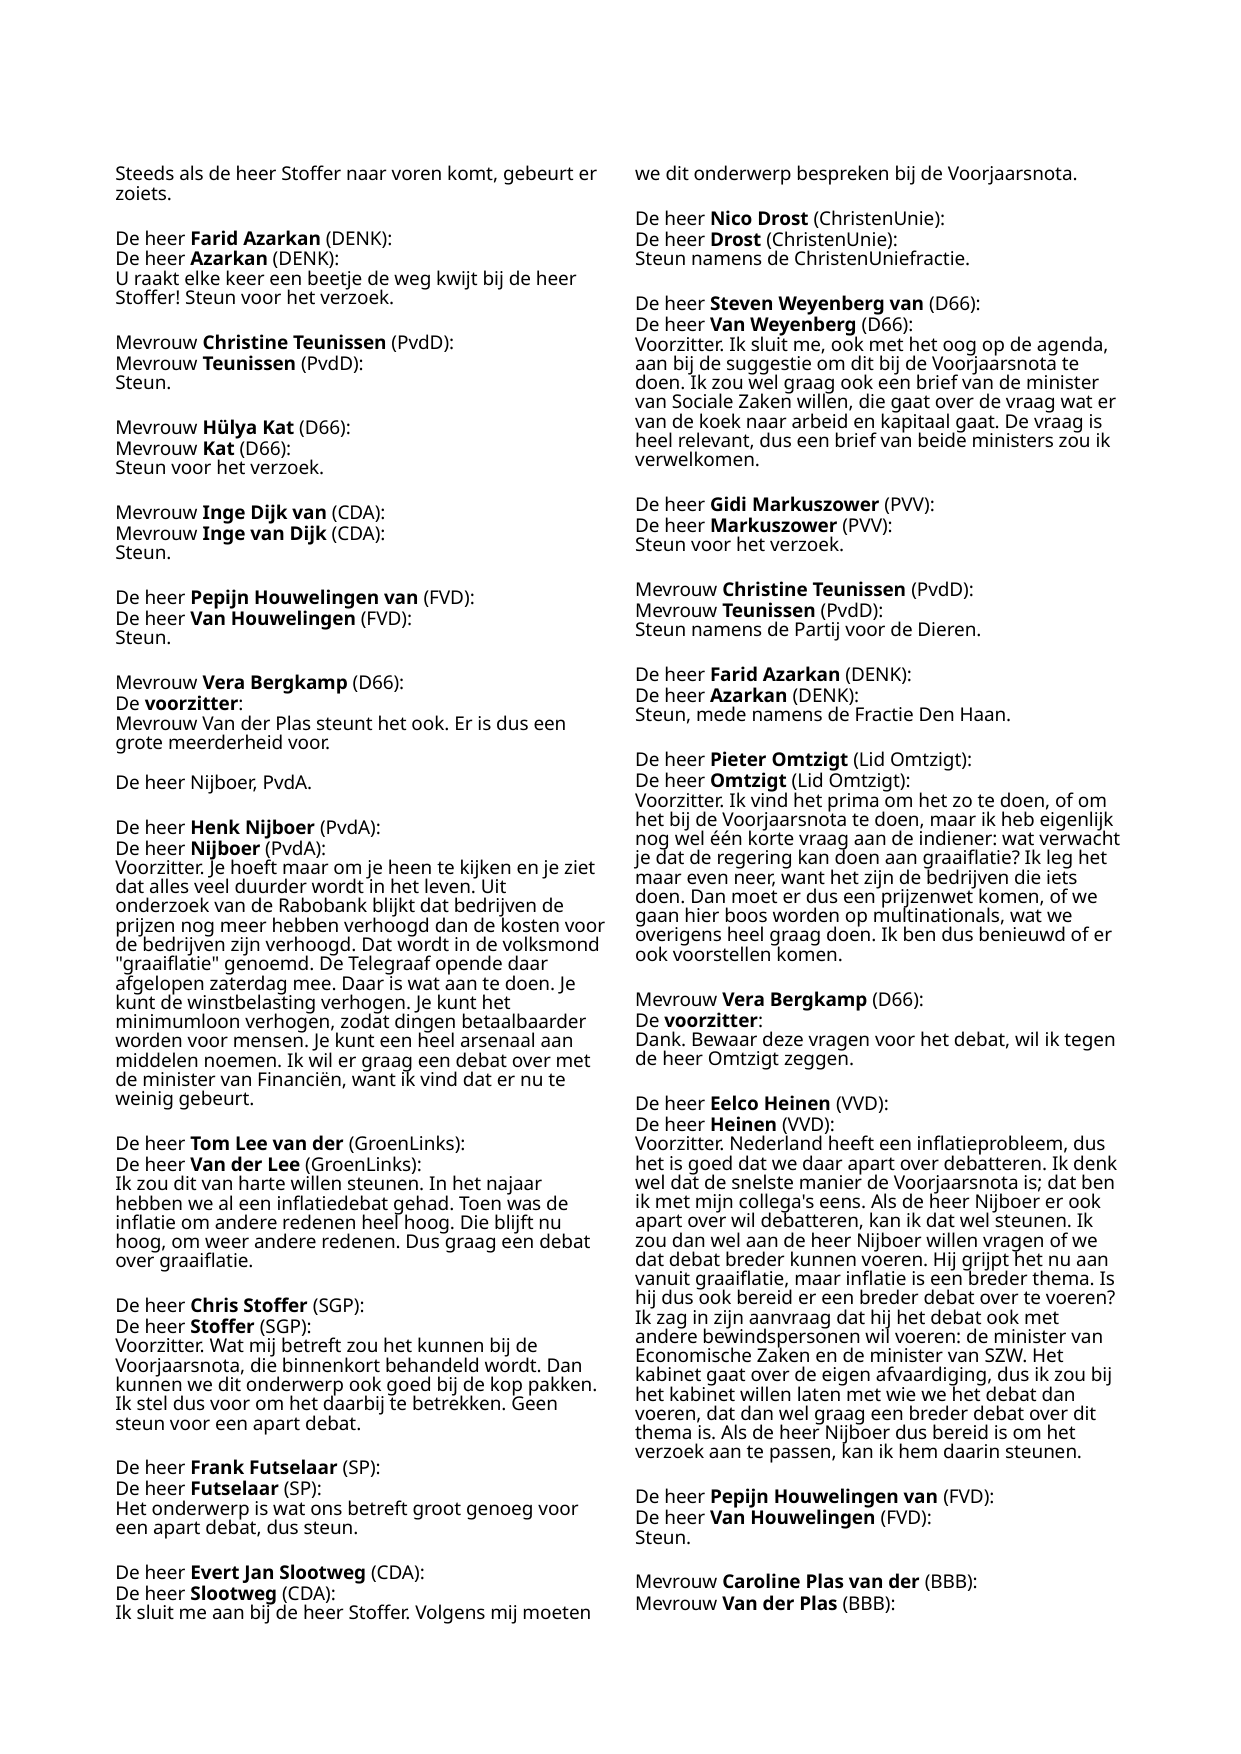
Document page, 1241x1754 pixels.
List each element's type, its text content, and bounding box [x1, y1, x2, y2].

text De heer Tom Lee van der (GroenLinks): [115, 1130, 605, 1156]
text Steun, mede namens de Fractie Den Haan. [635, 706, 1125, 726]
text Mevrouw Inge Dijk van (CDA): [115, 499, 605, 525]
text Voorzitter. Wat mij betreft zou het kunnen bij de Voorjaarsnota, die binnenkort behandeld wordt. Dan kunnen we dit onderwerp ook goed bij de kop pakken. Ik stel dus voor om het daarbij te betrekken. Geen steun voor een apart debat. [115, 1337, 605, 1434]
text Mevrouw Christine Teunissen (PvdD): [115, 329, 605, 355]
text De voorzitter: [635, 1012, 1125, 1031]
text De heer Evert Jan Slootweg (CDA): [115, 1559, 605, 1585]
text De heer Nico Drost (ChristenUnie): [635, 205, 1125, 231]
text Dank. Bewaar deze vragen voor het debat, wil ik tegen de heer Omtzigt zeggen. [635, 1031, 1125, 1069]
text De heer Farid Azarkan (DENK): [115, 225, 605, 250]
text De voorzitter: [115, 695, 605, 714]
text Mevrouw Christine Teunissen (PvdD): [635, 576, 1125, 602]
text Voorzitter. Nederland heeft een inflatieprobleem, dus het is goed dat we daar apart over debatteren. Ik denk wel dat de snelste manier de Voorjaarsnota is; dat ben ik met mijn collega's eens. Als de heer Nijboer er ook apart over wil debatteren, kan ik dat wel steunen. Ik zou dan wel aan de heer Nijboer willen vragen of we dat debat breder kunnen voeren. Hij grijpt het nu aan vanuit graaiflatie, maar inflatie is een breder thema. Is hij dus ook bereid er een breder debat over te voeren? Ik zag in zijn aanvraag dat hij het debat ook met andere bewindspersonen wil voeren: de minister van Economische Zaken en de minister van SZW. Het kabinet gaat over de eigen afvaardiging, dus ik zou bij het kabinet willen laten met wie we het debat dan voeren, dat dan wel graag een breder debat over dit thema is. Als de heer Nijboer dus bereid is om het verzoek aan te passen, kan ik hem daarin steunen. [635, 1135, 1125, 1463]
text De heer Henk Nijboer (PvdA): [115, 814, 605, 839]
text Steun voor het verzoek. [635, 536, 1125, 556]
text U raakt elke keer een beetje de weg kwijt bij de heer Stoffer! Steun voor het verzoek. [115, 270, 605, 308]
text De heer Steven Weyenberg van (D66): [635, 291, 1125, 316]
text Steun. [635, 1529, 1125, 1548]
text De heer Van Weyenberg (D66): [635, 316, 1125, 336]
text Ik sluit me aan bij de heer Stoffer. Volgens mij moeten [115, 1604, 605, 1623]
text De heer Gidi Markuszower (PVV): [635, 491, 1125, 517]
text Mevrouw Inge van Dijk (CDA): [115, 525, 605, 544]
text Steeds als de heer Stoffer naar voren komt, gebeurt er zoiets. [115, 165, 605, 204]
text we dit onderwerp bespreken bij de Voorjaarsnota. [635, 165, 1125, 184]
text De heer Eelco Heinen (VVD): [635, 1090, 1125, 1116]
text Steun namens de ChristenUniefractie. [635, 250, 1125, 270]
text Mevrouw Vera Bergkamp (D66): [635, 986, 1125, 1012]
text De heer Markuszower (PVV): [635, 517, 1125, 536]
text De heer Van Houwelingen (FVD): [635, 1509, 1125, 1529]
text Voorzitter. Je hoeft maar om je heen te kijken en je ziet dat alles veel duurder wordt in het leven. Uit onderzoek van de Rabobank blijkt dat bedrijven de prijzen nog meer hebben verhoogd dan de kosten voor de bedrijven zijn verhoogd. Dat wordt in de volksmond "graaiflatie" genoemd. De Telegraaf opende daar afgelopen zaterdag mee. Daar is wat aan te doen. Je kunt de winstbelasting verhogen. Je kunt het minimumloon verhogen, zodat dingen betaalbaarder worden voor mensen. Je kunt een heel arsenaal aan middelen noemen. Ik wil er graag een debat over met de minister van Financiën, want ik vind dat er nu te weinig gebeurt. [115, 859, 605, 1109]
text Steun voor het verzoek. [115, 459, 605, 478]
text Mevrouw Hülya Kat (D66): [115, 414, 605, 440]
text Voorzitter. Ik vind het prima om het zo te doen, of om het bij de Voorjaarsnota te doen, maar ik heb eigenlijk nog wel één korte vraag aan de indiener: wat verwacht je dat de regering kan doen aan graaiflatie? Ik leg het maar even neer, want het zijn de bedrijven die iets doen. Dan moet er dus een prijzenwet komen, of we gaan hier boos worden op multinationals, wat we overigens heel graag doen. Ik ben dus benieuwd of er ook voorstellen komen. [635, 792, 1125, 965]
text Steun. [115, 374, 605, 393]
text De heer Drost (ChristenUnie): [635, 231, 1125, 250]
text De heer Azarkan (DENK): [635, 687, 1125, 706]
text De heer Nijboer (PvdA): [115, 839, 605, 859]
text Mevrouw Teunissen (PvdD): [635, 602, 1125, 621]
text De heer Van Houwelingen (FVD): [115, 610, 605, 629]
text Mevrouw Vera Bergkamp (D66): [115, 669, 605, 695]
text De heer Frank Futselaar (SP): [115, 1454, 605, 1480]
text De heer Stoffer (SGP): [115, 1318, 605, 1337]
text De heer Farid Azarkan (DENK): [635, 661, 1125, 687]
text De heer Chris Stoffer (SGP): [115, 1292, 605, 1318]
text Mevrouw Van der Plas (BBB): [635, 1594, 1125, 1614]
text De heer Pepijn Houwelingen van (FVD): [635, 1484, 1125, 1509]
text Steun namens de Partij voor de Dieren. [635, 621, 1125, 641]
text Steun. [115, 629, 605, 649]
text De heer Nijboer, PvdA. [115, 774, 605, 793]
text Ik zou dit van harte willen steunen. In het najaar hebben we al een inflatiedebat gehad. Toen was de inflatie om andere redenen heel hoog. Die blijft nu hoog, om weer andere redenen. Dus graag een debat over graaiflatie. [115, 1175, 605, 1272]
text De heer Slootweg (CDA): [115, 1585, 605, 1604]
text De heer Heinen (VVD): [635, 1116, 1125, 1135]
text De heer Van der Lee (GroenLinks): [115, 1156, 605, 1175]
text De heer Azarkan (DENK): [115, 250, 605, 270]
text Mevrouw Kat (D66): [115, 440, 605, 459]
text Mevrouw Caroline Plas van der (BBB): [635, 1569, 1125, 1594]
text Voorzitter. Ik sluit me, ook met het oog op de agenda, aan bij de suggestie om dit bij de Voorjaarsnota te doen. Ik zou wel graag ook een brief van de minister van Sociale Zaken willen, die gaat over de vraag wat er van de koek naar arbeid en kapitaal gaat. De vraag is heel relevant, dus een brief van beide ministers zou ik verwelkomen. [635, 336, 1125, 470]
text Het onderwerp is wat ons betreft groot genoeg voor een apart debat, dus steun. [115, 1499, 605, 1538]
text De heer Omtzigt (Lid Omtzigt): [635, 772, 1125, 792]
text Mevrouw Teunissen (PvdD): [115, 355, 605, 374]
text Steun. [115, 544, 605, 563]
text Mevrouw Van der Plas steunt het ook. Er is dus een grote meerderheid voor. [115, 714, 605, 753]
text De heer Pepijn Houwelingen van (FVD): [115, 584, 605, 610]
text De heer Futselaar (SP): [115, 1480, 605, 1499]
text De heer Pieter Omtzigt (Lid Omtzigt): [635, 747, 1125, 772]
